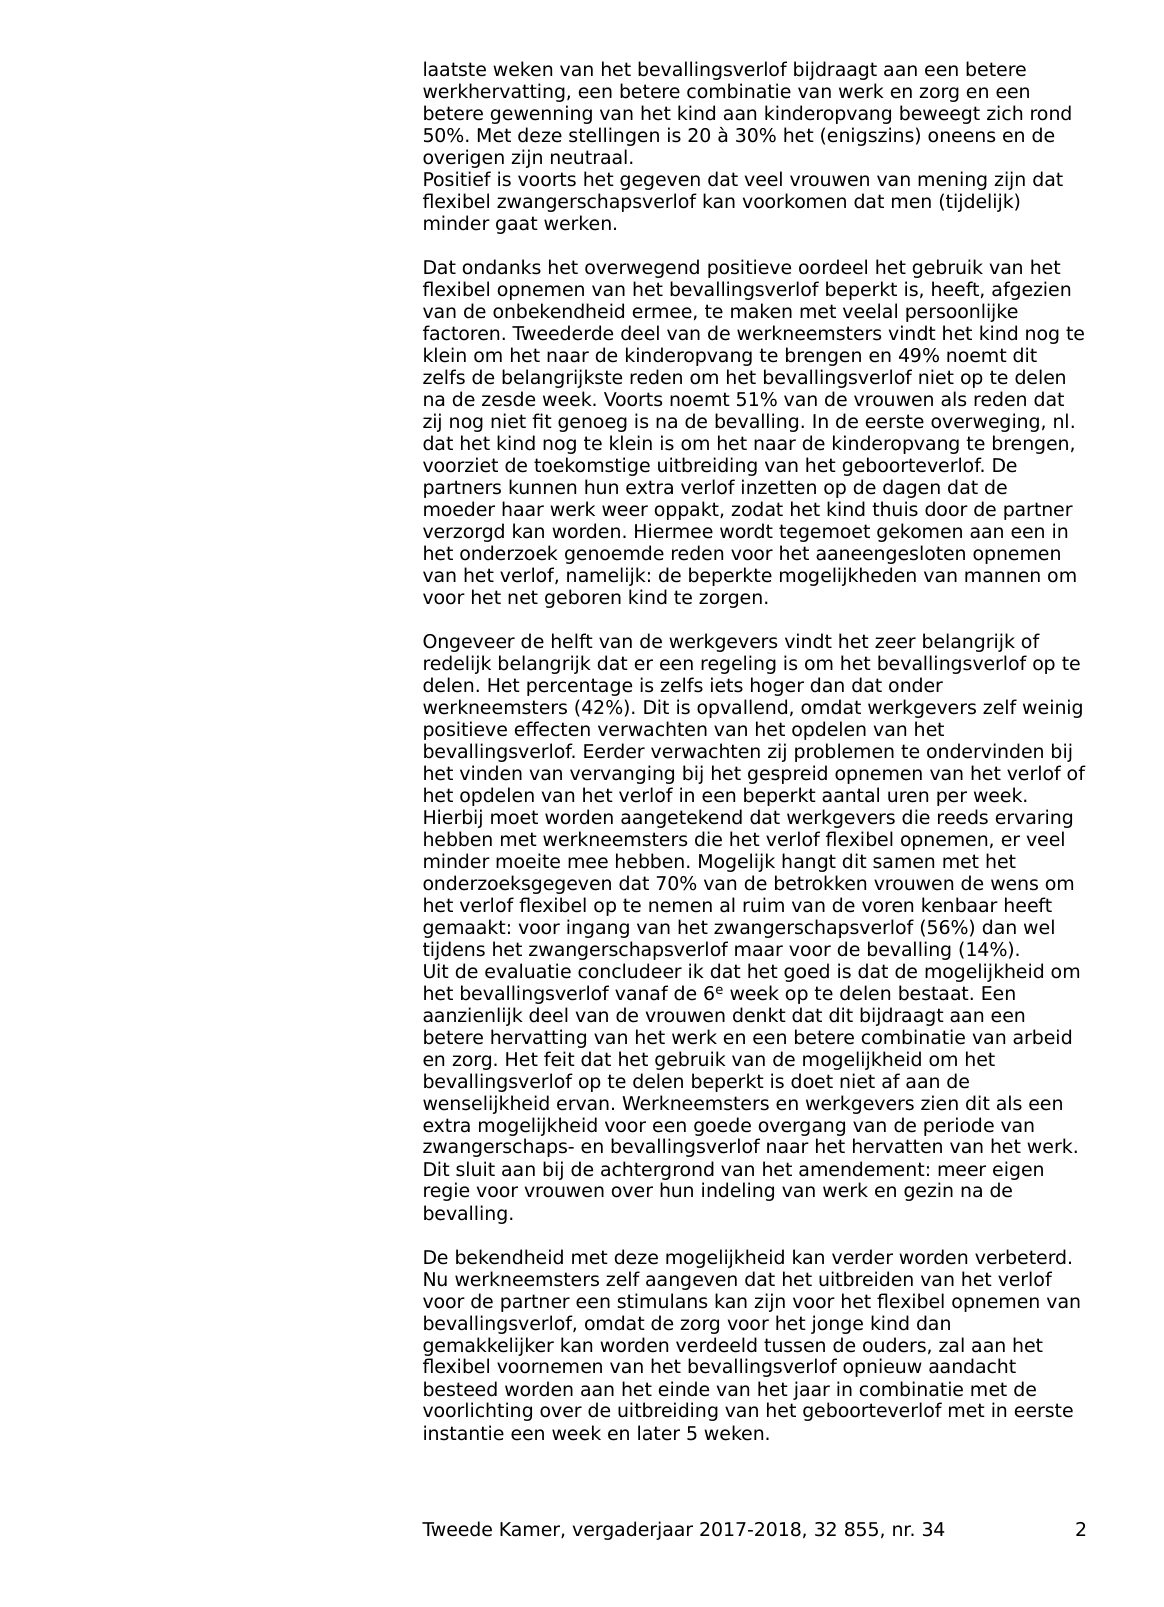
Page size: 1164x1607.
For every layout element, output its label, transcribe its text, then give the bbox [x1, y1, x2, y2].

text De bekendheid met deze mogelijkheid kan verder worden verbeterd. Nu werkneemsters zelf aangeven dat het uitbreiden van het verlof voor de partner een stimulans kan zijn voor het flexibel opnemen van bevallingsverlof, omdat de zorg voor het jonge kind dan gemakkelijker kan worden verdeeld tussen de ouders, zal aan het flexibel voornemen van het bevallingsverlof opnieuw aandacht [422, 1247, 1087, 1378]
text Positief is voorts het gegeven dat veel vrouwen van mening zijn dat flexibel zwangerschapsverlof kan voorkomen dat men (tijdelijk) minder gaat werken. [422, 169, 1087, 235]
text Dat ondanks het overwegend positieve oordeel het gebruik van het flexibel opnemen van het bevallingsverlof beperkt is, heeft, afgezien van de onbekendheid ermee, te maken met veelal persoonlijke factoren. Tweederde deel van de werkneemsters vindt het kind nog te klein om het naar de kinderopvang te brengen en 49% noemt dit zelfs de belangrijkste reden om het bevallingsverlof niet op te delen na de zesde week. Voorts noemt 51% van de vrouwen als reden dat zij nog niet fit genoeg is na de bevalling. In de eerste overweging, nl. dat het kind nog te klein is om het naar de kinderopvang te brengen, voorziet de toekomstige uitbreiding van het geboorteverlof. De partners kunnen hun extra verlof inzetten op de dagen dat de moeder haar werk weer oppakt, zodat het kind thuis door de partner verzorgd kan worden. Hiermee wordt tegemoet gekomen aan een in het onderzoek genoemde reden voor het aaneengesloten opnemen van het verlof, namelijk: de beperkte mogelijkheden van mannen om voor het net geboren kind te zorgen. [422, 257, 1087, 609]
text besteed worden aan het einde van het jaar in combinatie met de voorlichting over de uitbreiding van het geboorteverlof met in eerste instantie een week en later 5 weken. [422, 1378, 1087, 1444]
text laatste weken van het bevallingsverlof bijdraagt aan een betere werkhervatting, een betere combinatie van werk en zorg en een betere gewenning van het kind aan kinderopvang beweegt zich rond 50%. Met deze stellingen is 20 à 30% het (enigszins) oneens en de overigen zijn neutraal. [422, 59, 1087, 169]
text Ongeveer de helft van de werkgevers vindt het zeer belangrijk of redelijk belangrijk dat er een regeling is om het bevallingsverlof op te delen. Het percentage is zelfs iets hoger dan dat onder werkneemsters (42%). Dit is opvallend, omdat werkgevers zelf weinig positieve effecten verwachten van het opdelen van het bevallingsverlof. Eerder verwachten zij problemen te ondervinden bij het vinden van vervanging bij het gespreid opnemen van het verlof of het opdelen van het verlof in een beperkt aantal uren per week. Hierbij moet worden aangetekend dat werkgevers die reeds ervaring hebben met werkneemsters die het verlof flexibel opnemen, er veel minder moeite mee hebben. Mogelijk hangt dit samen met het onderzoeksgegeven dat 70% van de betrokken vrouwen de wens om het verlof flexibel op te nemen al ruim van de voren kenbaar heeft gemaakt: voor ingang van het zwangerschapsverlof (56%) dan wel tijdens het zwangerschapsverlof maar voor de bevalling (14%). [422, 631, 1087, 961]
text Uit de evaluatie concludeer ik dat het goed is dat de mogelijkheid om het bevallingsverlof vanaf de 6e week op te delen bestaat. Een aanzienlijk deel van de vrouwen denkt dat dit bijdraagt aan een betere hervatting van het werk en een betere combinatie van arbeid en zorg. Het feit dat het gebruik van de mogelijkheid om het bevallingsverlof op te delen beperkt is doet niet af aan de wenselijkheid ervan. Werkneemsters en werkgevers zien dit als een extra mogelijkheid voor een goede overgang van de periode van zwangerschaps- en bevallingsverlof naar het hervatten van het werk. Dit sluit aan bij de achtergrond van het amendement: meer eigen regie voor vrouwen over hun indeling van werk en gezin na de bevalling. [422, 961, 1087, 1224]
